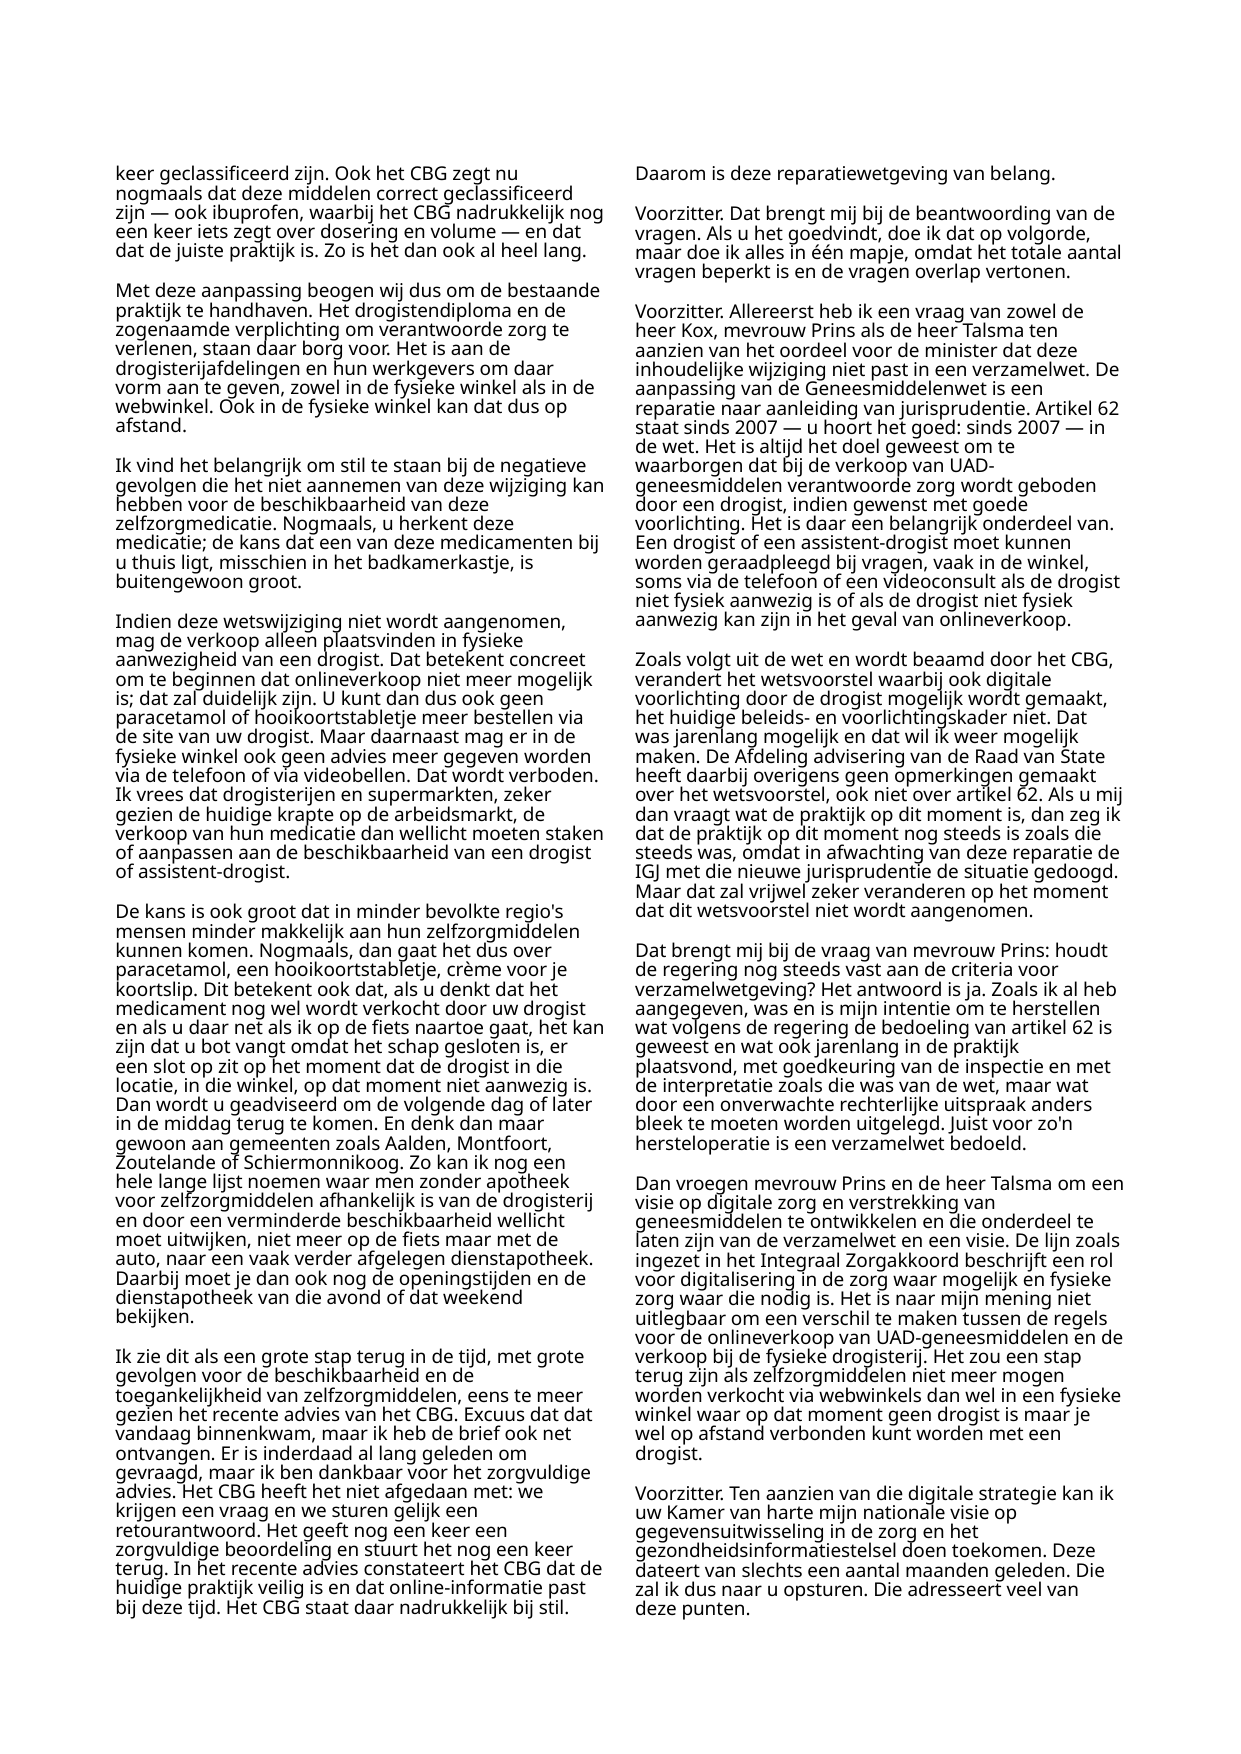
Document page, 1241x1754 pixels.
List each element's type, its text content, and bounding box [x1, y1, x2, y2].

text Ik zie dit als een grote stap terug in de tijd, met grote gevolgen voor de beschikbaarheid en de toegankelijkheid van zelfzorgmiddelen, eens te meer gezien het recente advies van het CBG. Excuus dat dat vandaag binnenkwam, maar ik heb de brief ook net ontvangen. Er is inderdaad al lang geleden om gevraagd, maar ik ben dankbaar voor het zorgvuldige advies. Het CBG heeft het niet afgedaan met: we krijgen een vraag en we sturen gelijk een retourantwoord. Het geeft nog een keer een zorgvuldige beoordeling en stuurt het nog een keer terug. In het recente advies constateert het CBG dat de huidige praktijk veilig is en dat online-informatie past bij deze tijd. Het CBG staat daar nadrukkelijk bij stil. [115, 1348, 605, 1618]
text Dat brengt mij bij de vraag van mevrouw Prins: houdt de regering nog steeds vast aan de criteria voor verzamelwetgeving? Het antwoord is ja. Zoals ik al heb aangegeven, was en is mijn intentie om te herstellen wat volgens de regering de bedoeling van artikel 62 is geweest en wat ook jarenlang in de praktijk plaatsvond, met goedkeuring van de inspectie en met de interpretatie zoals die was van de wet, maar wat door een onverwachte rechterlijke uitspraak anders bleek te moeten worden uitgelegd. Juist voor zo'n hersteloperatie is een verzamelwet bedoeld. [635, 942, 1125, 1154]
text Daarom is deze reparatiewetgeving van belang. [635, 165, 1125, 184]
text Voorzitter. Dat brengt mij bij de beantwoording van de vragen. Als u het goedvindt, doe ik dat op volgorde, maar doe ik alles in één mapje, omdat het totale aantal vragen beperkt is en de vragen overlap vertonen. [635, 205, 1125, 282]
text Zoals volgt uit de wet en wordt beaamd door het CBG, verandert het wetsvoorstel waarbij ook digitale voorlichting door de drogist mogelijk wordt gemaakt, het huidige beleids- en voorlichtingskader niet. Dat was jarenlang mogelijk en dat wil ik weer mogelijk maken. De Afdeling advisering van de Raad van State heeft daarbij overigens geen opmerkingen gemaakt over het wetsvoorstel, ook niet over artikel 62. Als u mij dan vraagt wat de praktijk op dit moment is, dan zeg ik dat de praktijk op dit moment nog steeds is zoals die steeds was, omdat in afwachting van deze reparatie de IGJ met die nieuwe jurisprudentie de situatie gedoogd. Maar dat zal vrijwel zeker veranderen op het moment dat dit wetsvoorstel niet wordt aangenomen. [635, 651, 1125, 921]
text Met deze aanpassing beogen wij dus om de bestaande praktijk te handhaven. Het drogistendiploma en de zogenaamde verplichting om verantwoorde zorg te verlenen, staan daar borg voor. Het is aan de drogisterijafdelingen en hun werkgevers om daar vorm aan te geven, zowel in de fysieke winkel als in de webwinkel. Ook in de fysieke winkel kan dat dus op afstand. [115, 282, 605, 437]
text Dan vroegen mevrouw Prins en de heer Talsma om een visie op digitale zorg en verstrekking van geneesmiddelen te ontwikkelen en die onderdeel te laten zijn van de verzamelwet en een visie. De lijn zoals ingezet in het Integraal Zorgakkoord beschrijft een rol voor digitalisering in de zorg waar mogelijk en fysieke zorg waar die nodig is. Het is naar mijn mening niet uitlegbaar om een verschil te maken tussen de regels voor de onlineverkoop van UAD-geneesmiddelen en de verkoop bij de fysieke drogisterij. Het zou een stap terug zijn als zelfzorgmiddelen niet meer mogen worden verkocht via webwinkels dan wel in een fysieke winkel waar op dat moment geen drogist is maar je wel op afstand verbonden kunt worden met een drogist. [635, 1175, 1125, 1464]
text Voorzitter. Allereerst heb ik een vraag van zowel de heer Kox, mevrouw Prins als de heer Talsma ten aanzien van het oordeel voor de minister dat deze inhoudelijke wijziging niet past in een verzamelwet. De aanpassing van de Geneesmiddelenwet is een reparatie naar aanleiding van jurisprudentie. Artikel 62 staat sinds 2007 — u hoort het goed: sinds 2007 — in de wet. Het is altijd het doel geweest om te waarborgen dat bij de verkoop van UAD-geneesmiddelen verantwoorde zorg wordt geboden door een drogist, indien gewenst met goede voorlichting. Het is daar een belangrijk onderdeel van. Een drogist of een assistent-drogist moet kunnen worden geraadpleegd bij vragen, vaak in de winkel, soms via de telefoon of een videoconsult als de drogist niet fysiek aanwezig is of als de drogist niet fysiek aanwezig kan zijn in het geval van onlineverkoop. [635, 303, 1125, 631]
text Indien deze wetswijziging niet wordt aangenomen, mag de verkoop alleen plaatsvinden in fysieke aanwezigheid van een drogist. Dat betekent concreet om te beginnen dat onlineverkoop niet meer mogelijk is; dat zal duidelijk zijn. U kunt dan dus ook geen paracetamol of hooikoortstabletje meer bestellen via de site van uw drogist. Maar daarnaast mag er in de fysieke winkel ook geen advies meer gegeven worden via de telefoon of via videobellen. Dat wordt verboden. Ik vrees dat drogisterijen en supermarkten, zeker gezien de huidige krapte op de arbeidsmarkt, de verkoop van hun medicatie dan wellicht moeten staken of aanpassen aan de beschikbaarheid van een drogist of assistent-drogist. [115, 613, 605, 883]
text keer geclassificeerd zijn. Ook het CBG zegt nu nogmaals dat deze middelen correct geclassificeerd zijn — ook ibuprofen, waarbij het CBG nadrukkelijk nog een keer iets zegt over dosering en volume — en dat dat de juiste praktijk is. Zo is het dan ook al heel lang. [115, 165, 605, 262]
text Ik vind het belangrijk om stil te staan bij de negatieve gevolgen die het niet aannemen van deze wijziging kan hebben voor de beschikbaarheid van deze zelfzorgmedicatie. Nogmaals, u herkent deze medicatie; de kans dat een van deze medicamenten bij u thuis ligt, misschien in het badkamerkastje, is buitengewoon groot. [115, 457, 605, 592]
text De kans is ook groot dat in minder bevolkte regio's mensen minder makkelijk aan hun zelfzorgmiddelen kunnen komen. Nogmaals, dan gaat het dus over paracetamol, een hooikoortstabletje, crème voor je koortslip. Dit betekent ook dat, als u denkt dat het medicament nog wel wordt verkocht door uw drogist en als u daar net als ik op de fiets naartoe gaat, het kan zijn dat u bot vangt omdat het schap gesloten is, er een slot op zit op het moment dat de drogist in die locatie, in die winkel, op dat moment niet aanwezig is. Dan wordt u geadviseerd om de volgende dag of later in de middag terug te komen. En denk dan maar gewoon aan gemeenten zoals Aalden, Montfoort, Zoutelande of Schiermonnikoog. Zo kan ik nog een hele lange lijst noemen waar men zonder apotheek voor zelfzorgmiddelen afhankelijk is van de drogisterij en door een verminderde beschikbaarheid wellicht moet uitwijken, niet meer op de fiets maar met de auto, naar een vaak verder afgelegen dienstapotheek. Daarbij moet je dan ook nog de openingstijden en de dienstapotheek van die avond of dat weekend bekijken. [115, 903, 605, 1327]
text Voorzitter. Ten aanzien van die digitale strategie kan ik uw Kamer van harte mijn nationale visie op gegevensuitwisseling in de zorg en het gezondheidsinformatiestelsel doen toekomen. Deze dateert van slechts een aantal maanden geleden. Die zal ik dus naar u opsturen. Die adresseert veel van deze punten. [635, 1484, 1125, 1619]
